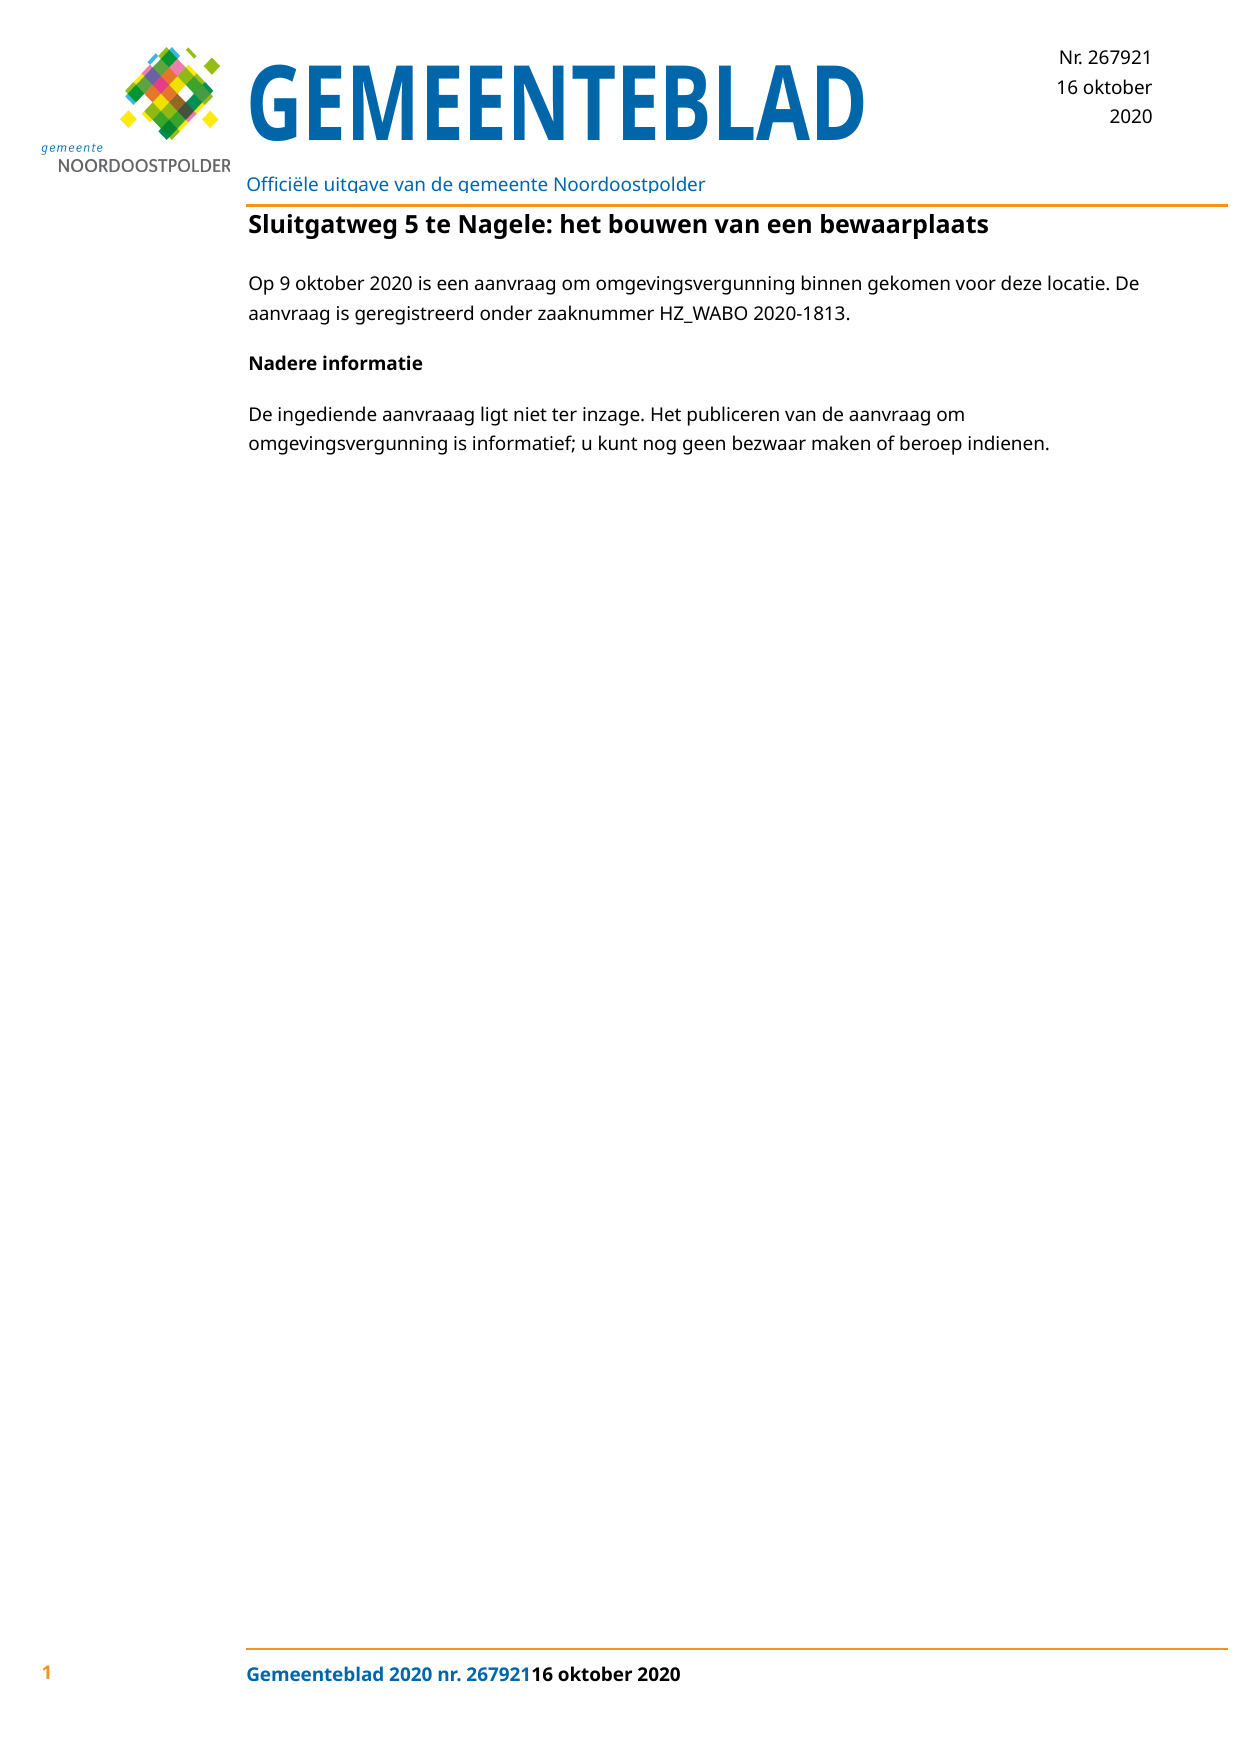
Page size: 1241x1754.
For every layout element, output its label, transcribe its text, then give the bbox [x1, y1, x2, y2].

picture [41, 47, 231, 172]
text Nadere informatie [248, 350, 1152, 376]
text Sluitgatweg 5 te Nagele: het bouwen van een bewaarplaats [248, 207, 1152, 241]
text De ingediende aanvraaag ligt niet ter inzage. Het publiceren van de aanvraag om omgevingsvergunning is informatief; u kunt nog geen bezwaar maken of beroep indienen. [248, 401, 1152, 456]
text Op 9 oktober 2020 is een aanvraag om omgevingsvergunning binnen gekomen voor deze locatie. De aanvraag is geregistreerd onder zaaknummer HZ_WABO 2020-1813. [248, 270, 1152, 326]
